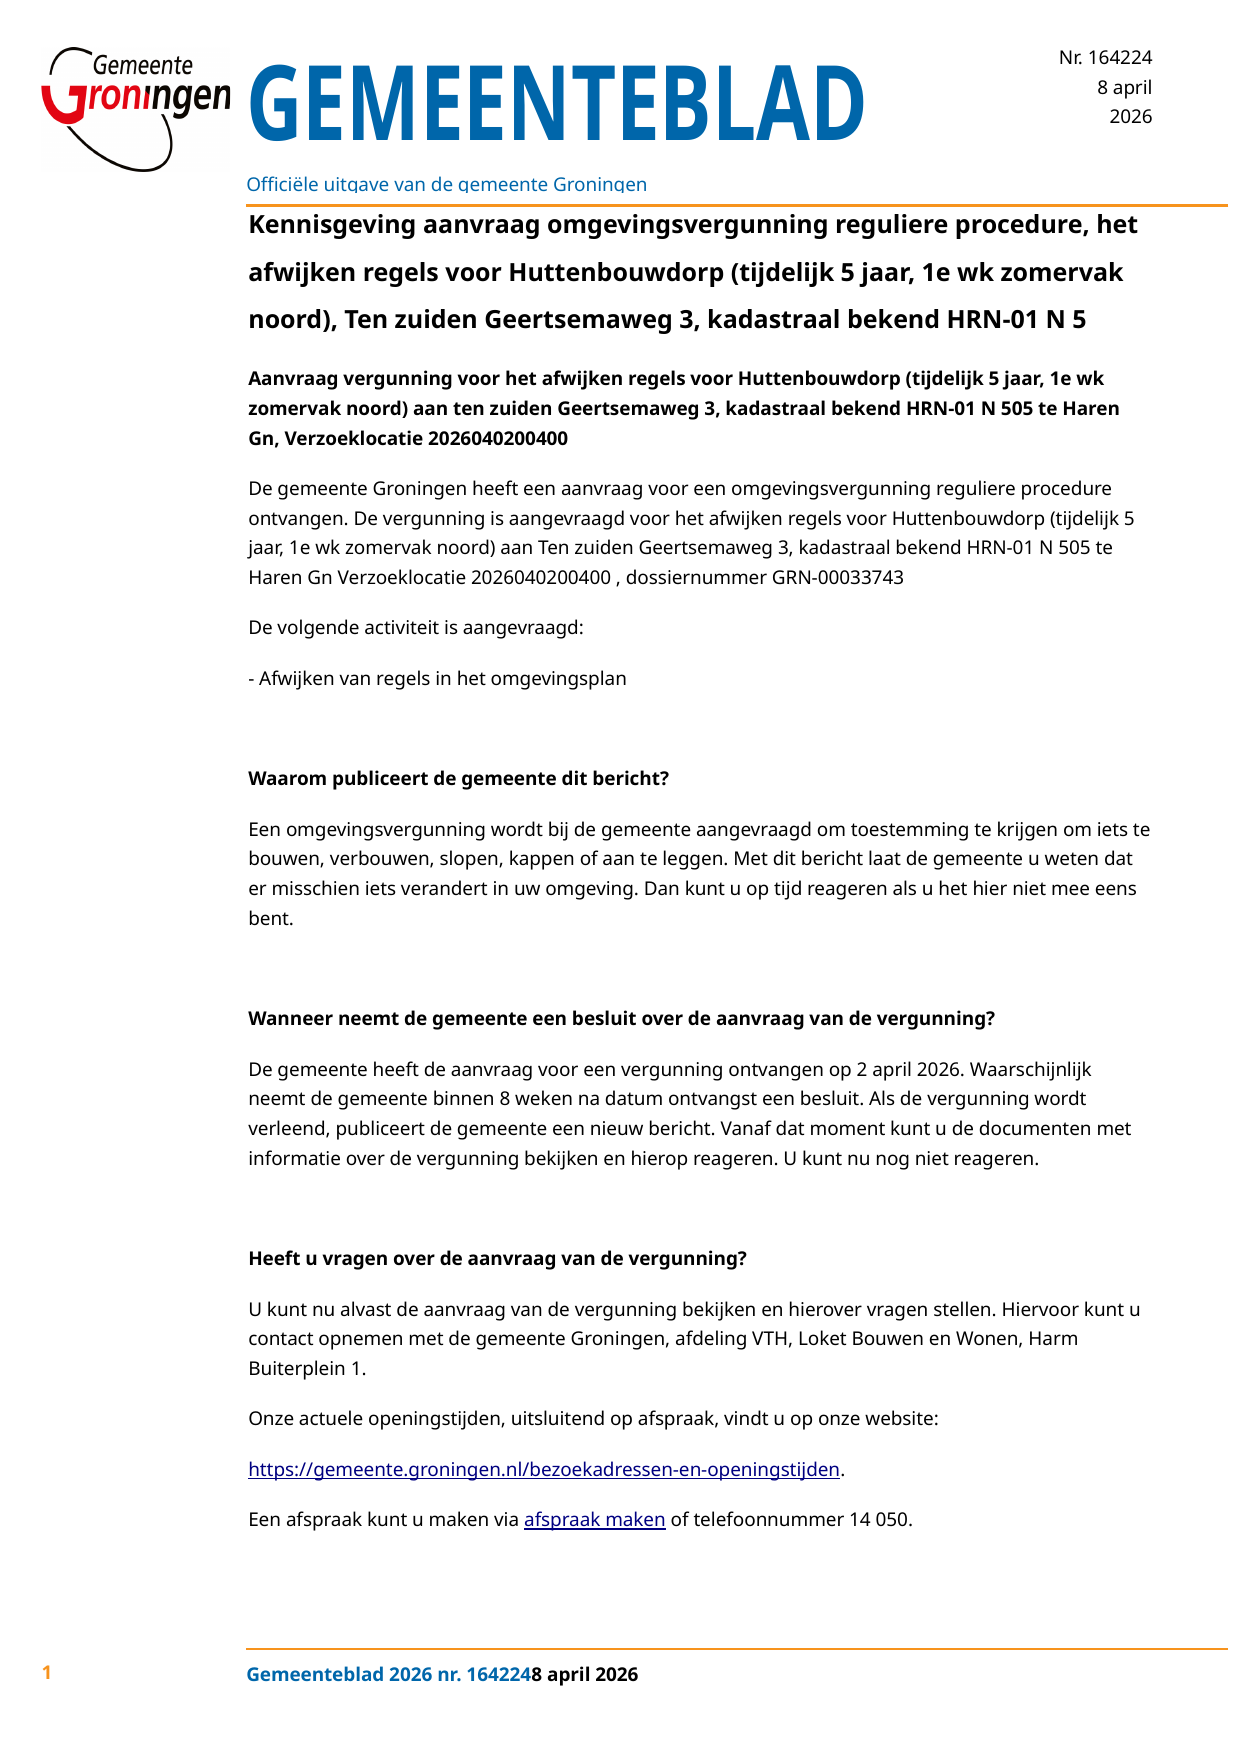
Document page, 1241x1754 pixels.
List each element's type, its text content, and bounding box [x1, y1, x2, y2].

text De gemeente heeft de aanvraag voor een vergunning ontvangen op 2 april 2026. Waarschijnlijk neemt de gemeente binnen 8 weken na datum ontvangst een besluit. Als de vergunning wordt verleend, publiceert de gemeente een nieuw bericht. Vanaf dat moment kunt u de documenten met informatie over de vergunning bekijken en hierop reageren. U kunt nu nog niet reageren. [248, 1056, 1152, 1170]
text Een omgevingsvergunning wordt bij de gemeente aangevraagd om toestemming te krijgen om iets te bouwen, verbouwen, slopen, kappen of aan te leggen. Met dit bericht laat de gemeente u weten dat er misschien iets verandert in uw omgeving. Dan kunt u op tijd reageren als u het hier niet mee eens bent. [248, 816, 1152, 930]
text https://gemeente.groningen.nl/bezoekadressen-en-openingstijden. [248, 1456, 1152, 1482]
text Wanneer neemt de gemeente een besluit over de aanvraag van de vergunning? [248, 1006, 1152, 1031]
text Heeft u vragen over de aanvraag van de vergunning? [248, 1246, 1152, 1271]
text - Afwijken van regels in het omgevingsplan [248, 665, 1152, 690]
text Onze actuele openingstijden, uitsluitend op afspraak, vindt u op onze website: [248, 1406, 1152, 1431]
text U kunt nu alvast de aanvraag van de vergunning bekijken en hierover vragen stellen. Hiervoor kunt u contact opnemen met de gemeente Groningen, afdeling VTH, Loket Bouwen en Wonen, Harm Buiterplein 1. [248, 1296, 1152, 1381]
text Aanvraag vergunning voor het afwijken regels voor Huttenbouwdorp (tijdelijk 5 jaar, 1e wk zomervak noord) aan ten zuiden Geertsemaweg 3, kadastraal bekend HRN-01 N 505 te Haren Gn, Verzoeklocatie 2026040200400 [248, 366, 1152, 450]
text De volgende activiteit is aangevraagd: [248, 614, 1152, 640]
text Waarom publiceert de gemeente dit bericht? [248, 766, 1152, 791]
text Kennisgeving aanvraag omgevingsvergunning reguliere procedure, het afwijken regels voor Huttenbouwdorp (tijdelijk 5 jaar, 1e wk zomervak noord), Ten zuiden Geertsemaweg 3, kadastraal bekend HRN-01 N 5 [248, 207, 1152, 336]
text De gemeente Groningen heeft een aanvraag voor een omgevingsvergunning reguliere procedure ontvangen. De vergunning is aangevraagd voor het afwijken regels voor Huttenbouwdorp (tijdelijk 5 jaar, 1e wk zomervak noord) aan Ten zuiden Geertsemaweg 3, kadastraal bekend HRN-01 N 505 te Haren Gn Verzoeklocatie 2026040200400 , dossiernummer GRN-00033743 [248, 475, 1152, 589]
picture [41, 47, 231, 172]
text Een afspraak kunt u maken via afspraak maken of telefoonnummer 14 050. [248, 1506, 1152, 1532]
